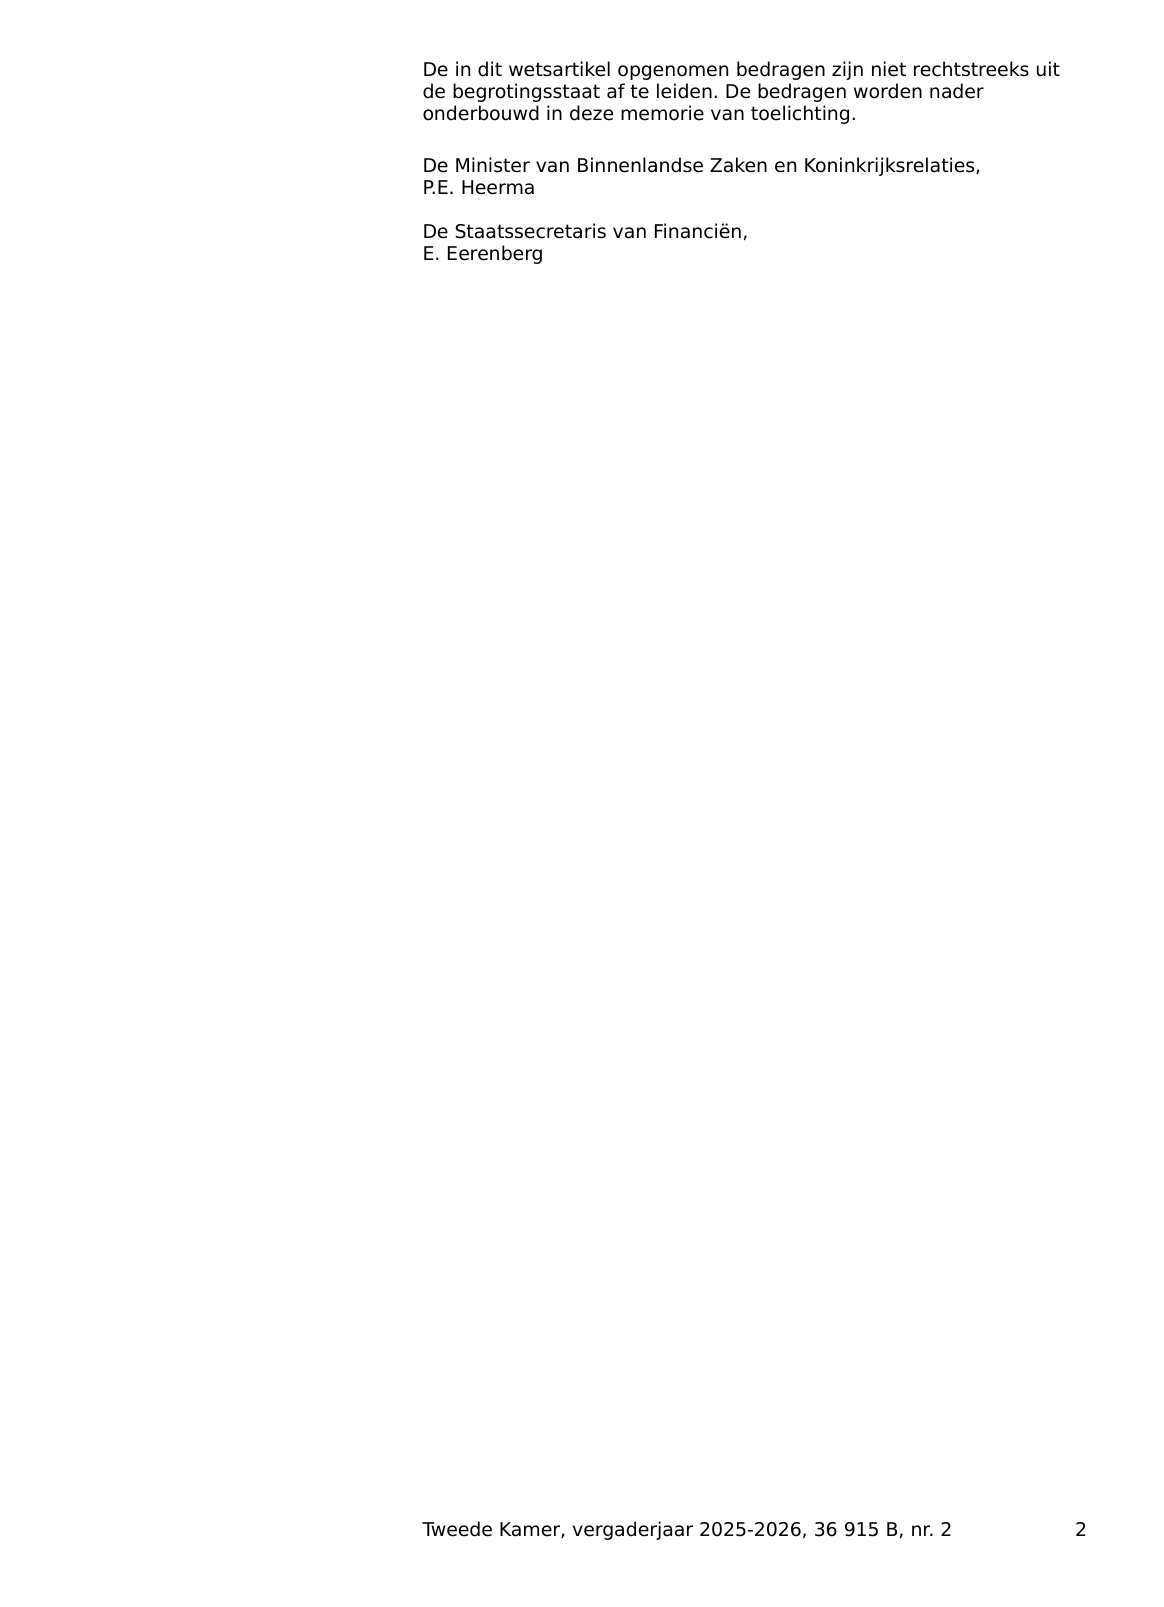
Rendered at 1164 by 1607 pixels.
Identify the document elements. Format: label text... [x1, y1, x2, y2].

text De Staatssecretaris van Financiën, E. Eerenberg [422, 221, 1087, 265]
text De Minister van Binnenlandse Zaken en Koninkrijksrelaties, P.E. Heerma [422, 155, 1087, 199]
text De in dit wetsartikel opgenomen bedragen zijn niet rechtstreeks uit de begrotingsstaat af te leiden. De bedragen worden nader onderbouwd in deze memorie van toelichting. [422, 59, 1087, 125]
